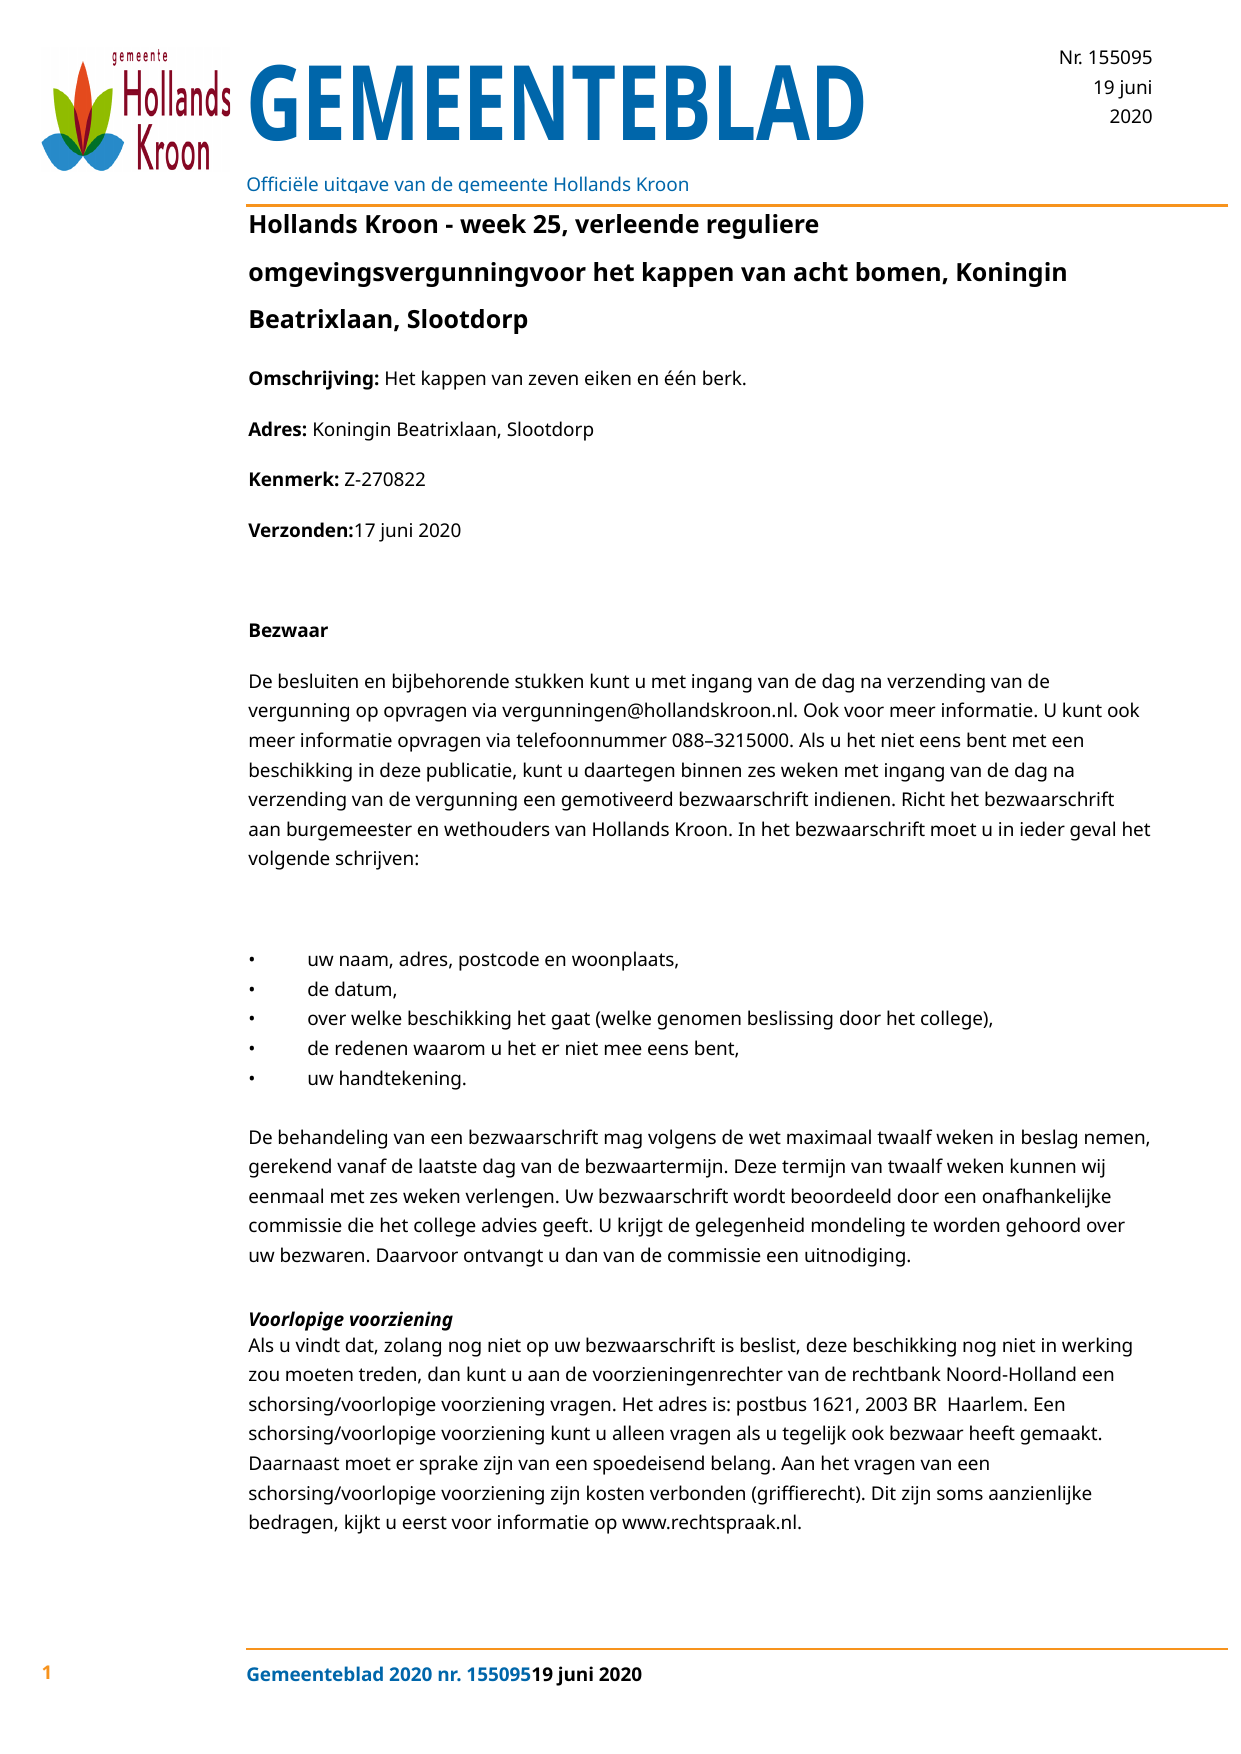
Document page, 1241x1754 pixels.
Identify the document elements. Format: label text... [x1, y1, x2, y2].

list de redenen waarom u het er niet mee eens bent, [248, 1035, 1152, 1061]
text De behandeling van een bezwaarschrift mag volgens de wet maximaal twaalf weken in beslag nemen, gerekend vanaf de laatste dag van de bezwaartermijn. Deze termijn van twaalf weken kunnen wij eenmaal met zes weken verlengen. Uw bezwaarschrift wordt beoordeeld door een onafhankelijke commissie die het college advies geeft. U krijgt de gelegenheid mondeling te worden gehoord over uw bezwaren. Daarvoor ontvangt u dan van de commissie een uitnodiging. [248, 1124, 1152, 1268]
text Als u vindt dat, zolang nog niet op uw bezwaarschrift is beslist, deze beschikking nog niet in werking zou moeten treden, dan kunt u aan de voorzieningenrechter van de rechtbank Noord-Holland een schorsing/voorlopige voorziening vragen. Het adres is: postbus 1621, 2003 BR Haarlem. Een schorsing/voorlopige voorziening kunt u alleen vragen als u tegelijk ook bezwaar heeft gemaakt. Daarnaast moet er sprake zijn van een spoedeisend belang. Aan het vragen van een schorsing/voorlopige voorziening zijn kosten verbonden (griffierecht). Dit zijn soms aanzienlijke bedragen, kijkt u eerst voor informatie op www.rechtspraak.nl. [248, 1332, 1152, 1535]
list uw handtekening. [248, 1065, 1152, 1090]
list over welke beschikking het gaat (welke genomen beslissing door het college), [248, 1006, 1152, 1031]
text Omschrijving: Het kappen van zeven eiken en één berk. [248, 366, 1152, 391]
text Hollands Kroon - week 25, verleende reguliere omgevingsvergunningvoor het kappen van acht bomen, Koningin Beatrixlaan, Slootdorp [248, 207, 1152, 336]
text De besluiten en bijbehorende stukken kunt u met ingang van de dag na verzending van de vergunning op opvragen via vergunningen@hollandskroon.nl. Ook voor meer informatie. U kunt ook meer informatie opvragen via telefoonnummer 088–3215000. Als u het niet eens bent met een beschikking in deze publicatie, kunt u daartegen binnen zes weken met ingang van de dag na verzending van de vergunning een gemotiveerd bezwaarschrift indienen. Richt het bezwaarschrift aan burgemeester en wethouders van Hollands Kroon. In het bezwaarschrift moet u in ieder geval het volgende schrijven: [248, 668, 1152, 871]
list uw naam, adres, postcode en woonplaats, [248, 946, 1152, 972]
text Adres: Koningin Beatrixlaan, Slootdorp [248, 416, 1152, 442]
text Verzonden:17 juni 2020 [248, 517, 1152, 542]
picture [41, 47, 231, 172]
text Voorlopige voorziening [248, 1306, 1152, 1332]
list de datum, [248, 976, 1152, 1002]
text Bezwaar [248, 618, 1152, 643]
text Kenmerk: Z-270822 [248, 466, 1152, 492]
